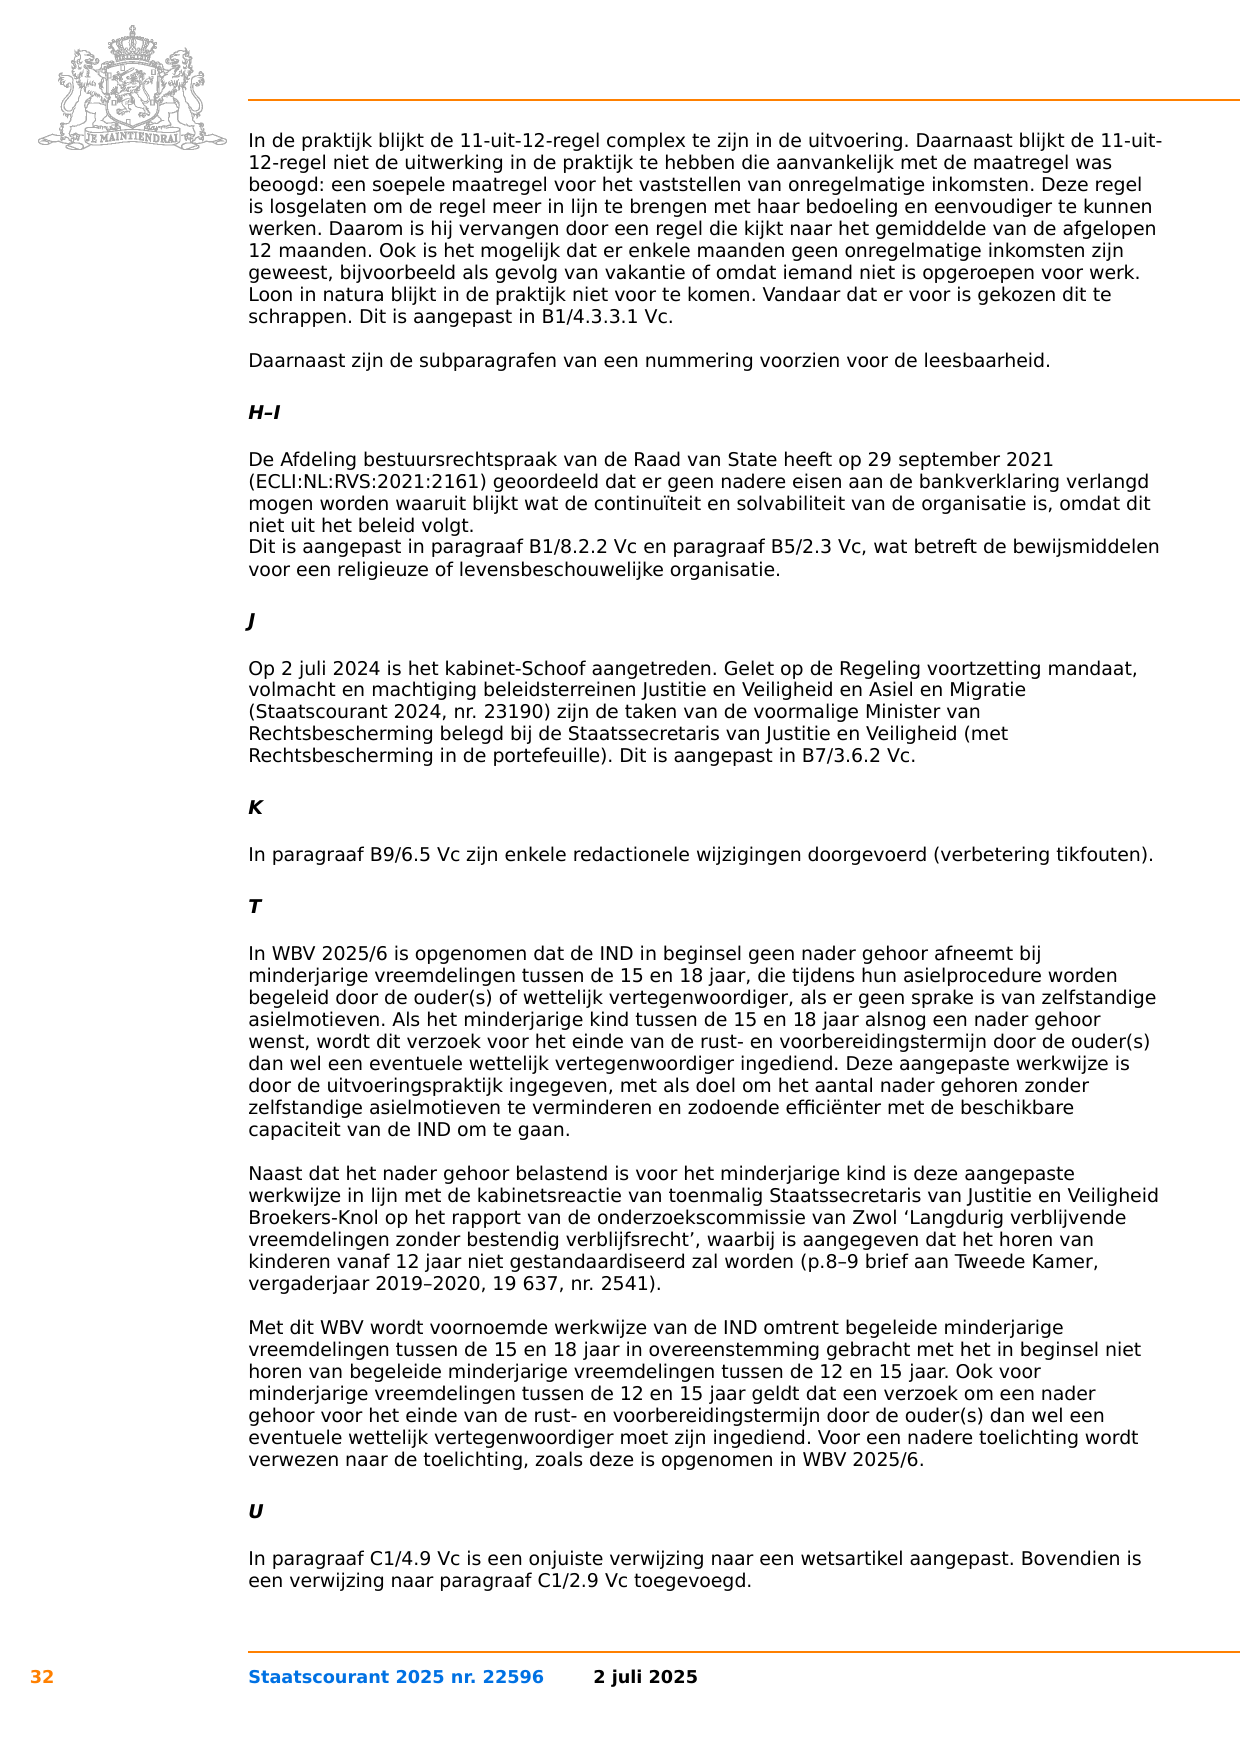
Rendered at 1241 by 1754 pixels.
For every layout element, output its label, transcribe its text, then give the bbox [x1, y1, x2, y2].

text Daarnaast zijn de subparagrafen van een nummering voorzien voor de leesbaarheid. [248, 349, 1163, 372]
text De Afdeling bestuursrechtspraak van de Raad van State heeft op 29 september 2021 (ECLI:NL:RVS:2021:2161) geoordeeld dat er geen nadere eisen aan de bankverklaring verlangd mogen worden waaruit blijkt wat de continuïteit en solvabiliteit van de organisatie is, omdat dit niet uit het beleid volgt. [248, 448, 1163, 536]
subtitle J [248, 610, 1163, 632]
text Dit is aangepast in paragraaf B1/8.2.2 Vc en paragraaf B5/2.3 Vc, wat betreft de bewijsmiddelen voor een religieuze of levensbeschouwelijke organisatie. [248, 536, 1163, 580]
text Naast dat het nader gehoor belastend is voor het minderjarige kind is deze aangepaste werkwijze in lijn met de kabinetsreactie van toenmalig Staatssecretaris van Justitie en Veiligheid Broekers-Knol op het rapport van de onderzoekscommissie van Zwol ‘Langdurig verblijvende vreemdelingen zonder bestendig verblijfsrecht’, waarbij is aangegeven dat het horen van kinderen vanaf 12 jaar niet gestandaardiseerd zal worden (p.8–9 brief aan Tweede Kamer, vergaderjaar 2019–2020, 19 637, nr. 2541). [248, 1163, 1163, 1295]
subtitle U [248, 1501, 1163, 1522]
text Op 2 juli 2024 is het kabinet-Schoof aangetreden. Gelet op de Regeling voortzetting mandaat, volmacht en machtiging beleidsterreinen Justitie en Veiligheid en Asiel en Migratie (Staatscourant 2024, nr. 23190) zijn de taken van de voormalige Minister van Rechtsbescherming belegd bij de Staatssecretaris van Justitie en Veiligheid (met Rechtsbescherming in de portefeuille). Dit is aangepast in B7/3.6.2 Vc. [248, 657, 1163, 767]
text In paragraaf C1/4.9 Vc is een onjuiste verwijzing naar een wetsartikel aangepast. Bovendien is een verwijzing naar paragraaf C1/2.9 Vc toegevoegd. [248, 1547, 1163, 1591]
picture [38, 25, 227, 150]
text In paragraaf B9/6.5 Vc zijn enkele redactionele wijzigingen doorgevoerd (verbetering tikfouten). [248, 844, 1163, 866]
text In WBV 2025/6 is opgenomen dat de IND in beginsel geen nader gehoor afneemt bij minderjarige vreemdelingen tussen de 15 en 18 jaar, die tijdens hun asielprocedure worden begeleid door de ouder(s) of wettelijk vertegenwoordiger, als er geen sprake is van zelfstandige asielmotieven. Als het minderjarige kind tussen de 15 en 18 jaar alsnog een nader gehoor wenst, wordt dit verzoek voor het einde van de rust- en voorbereidingstermijn door de ouder(s) dan wel een eventuele wettelijk vertegenwoordiger ingediend. Deze aangepaste werkwijze is door de uitvoeringspraktijk ingegeven, met als doel om het aantal nader gehoren zonder zelfstandige asielmotieven te verminderen en zodoende efficiënter met de beschikbare capaciteit van de IND om te gaan. [248, 943, 1163, 1141]
subtitle H–I [248, 402, 1163, 423]
subtitle T [248, 896, 1163, 918]
subtitle K [248, 797, 1163, 819]
text Met dit WBV wordt voornoemde werkwijze van de IND omtrent begeleide minderjarige vreemdelingen tussen de 15 en 18 jaar in overeenstemming gebracht met het in beginsel niet horen van begeleide minderjarige vreemdelingen tussen de 12 en 15 jaar. Ook voor minderjarige vreemdelingen tussen de 12 en 15 jaar geldt dat een verzoek om een nader gehoor voor het einde van de rust- en voorbereidingstermijn door de ouder(s) dan wel een eventuele wettelijk vertegenwoordiger moet zijn ingediend. Voor een nadere toelichting wordt verwezen naar de toelichting, zoals deze is opgenomen in WBV 2025/6. [248, 1317, 1163, 1471]
text In de praktijk blijkt de 11-uit-12-regel complex te zijn in de uitvoering. Daarnaast blijkt de 11-uit-12-regel niet de uitwerking in de praktijk te hebben die aanvankelijk met de maatregel was beoogd: een soepele maatregel voor het vaststellen van onregelmatige inkomsten. Deze regel is losgelaten om de regel meer in lijn te brengen met haar bedoeling en eenvoudiger te kunnen werken. Daarom is hij vervangen door een regel die kijkt naar het gemiddelde van de afgelopen 12 maanden. Ook is het mogelijk dat er enkele maanden geen onregelmatige inkomsten zijn geweest, bijvoorbeeld als gevolg van vakantie of omdat iemand niet is opgeroepen voor werk. Loon in natura blijkt in de praktijk niet voor te komen. Vandaar dat er voor is gekozen dit te schrappen. Dit is aangepast in B1/4.3.3.1 Vc. [248, 130, 1163, 328]
